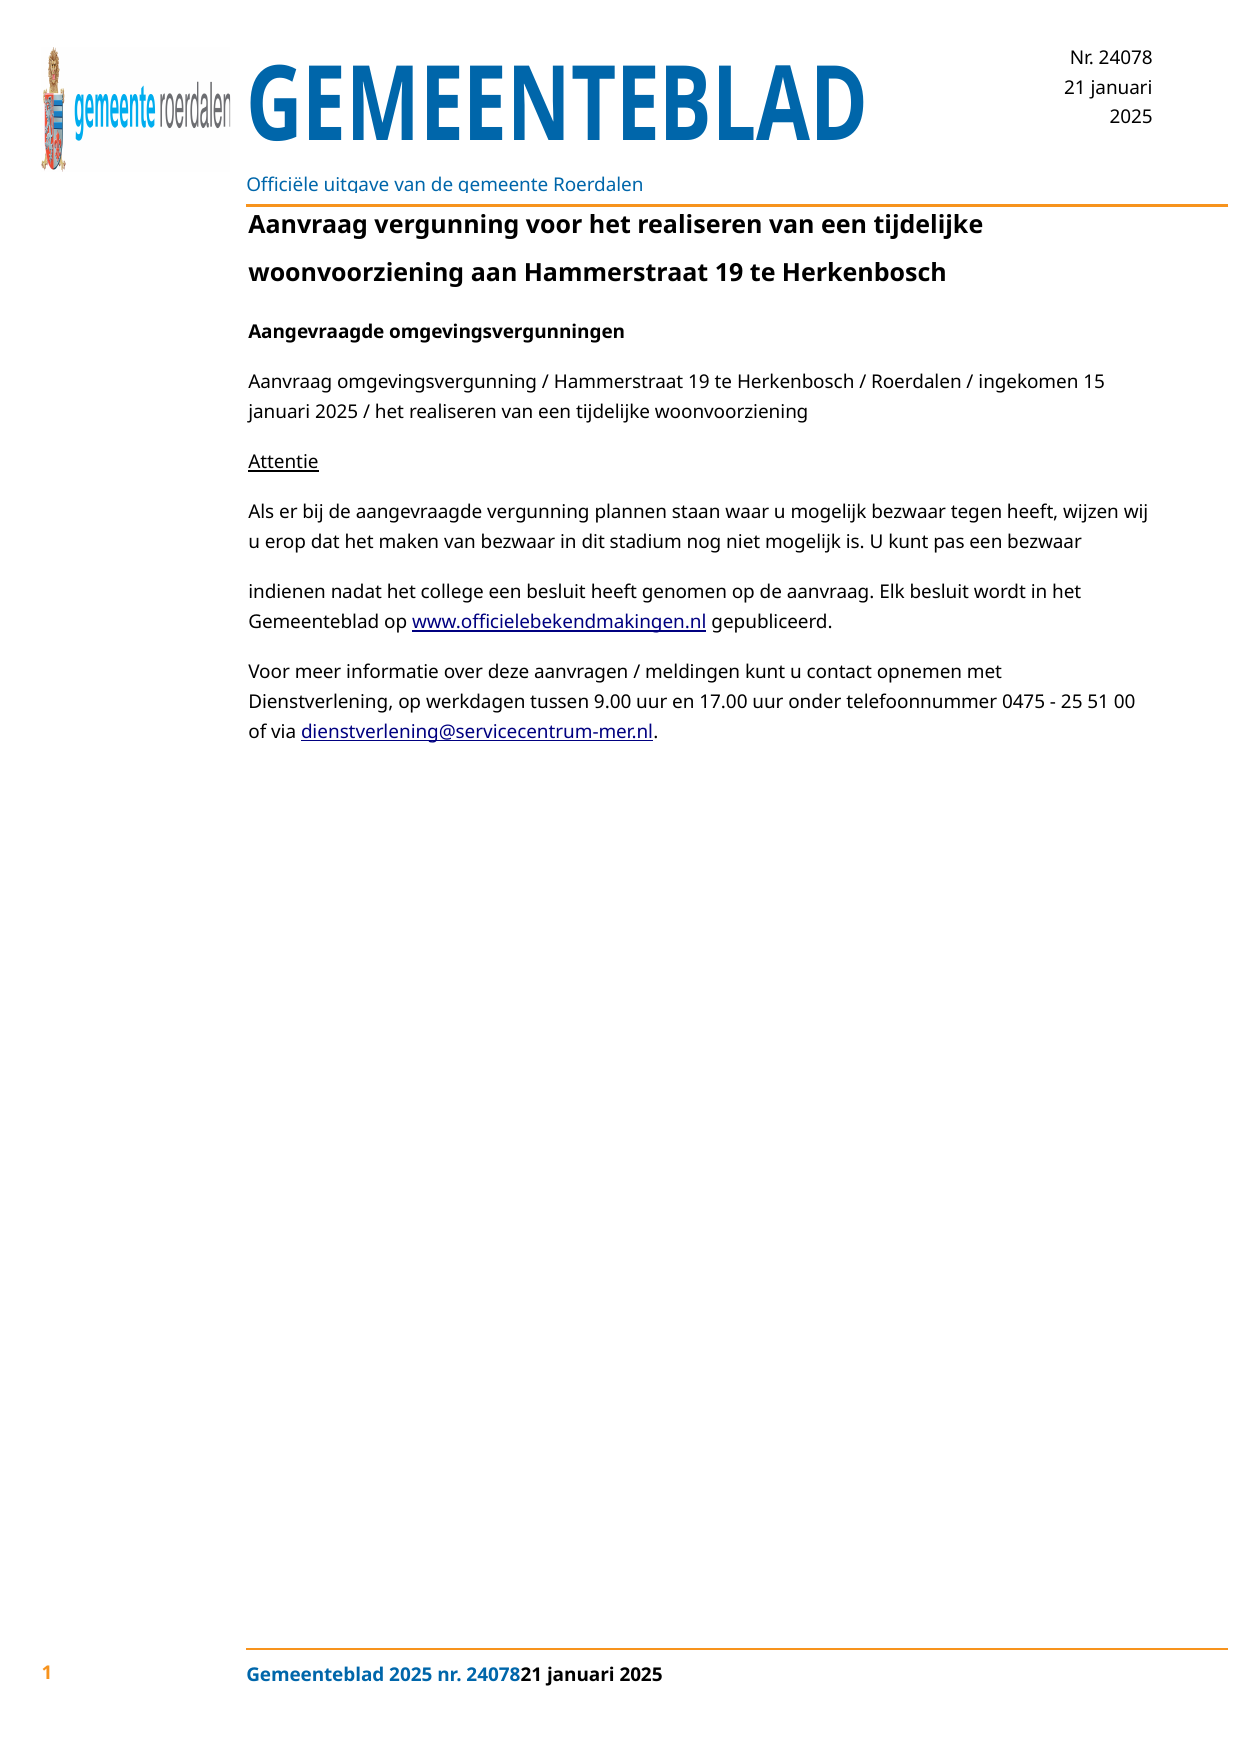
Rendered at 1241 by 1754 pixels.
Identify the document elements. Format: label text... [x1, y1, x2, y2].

text Attentie [248, 448, 1152, 474]
picture [41, 47, 231, 172]
text Aanvraag omgevingsvergunning / Hammerstraat 19 te Herkenbosch / Roerdalen / ingekomen 15 januari 2025 / het realiseren van een tijdelijke woonvoorziening [248, 368, 1152, 424]
text indienen nadat het college een besluit heeft genomen op de aanvraag. Elk besluit wordt in het Gemeenteblad op www.officielebekendmakingen.nl gepubliceerd. [248, 579, 1152, 634]
text Aangevraagde omgevingsvergunningen [248, 318, 1152, 344]
text Als er bij de aangevraagde vergunning plannen staan waar u mogelijk bezwaar tegen heeft, wijzen wij u erop dat het maken van bezwaar in dit stadium nog niet mogelijk is. U kunt pas een bezwaar [248, 499, 1152, 554]
text Aanvraag vergunning voor het realiseren van een tijdelijke woonvoorziening aan Hammerstraat 19 te Herkenbosch [248, 207, 1152, 288]
text Voor meer informatie over deze aanvragen / meldingen kunt u contact opnemen met Dienstverlening, op werkdagen tussen 9.00 uur en 17.00 uur onder telefoonnummer 0475 - 25 51 00 of via dienstverlening@servicecentrum-mer.nl. [248, 659, 1152, 744]
